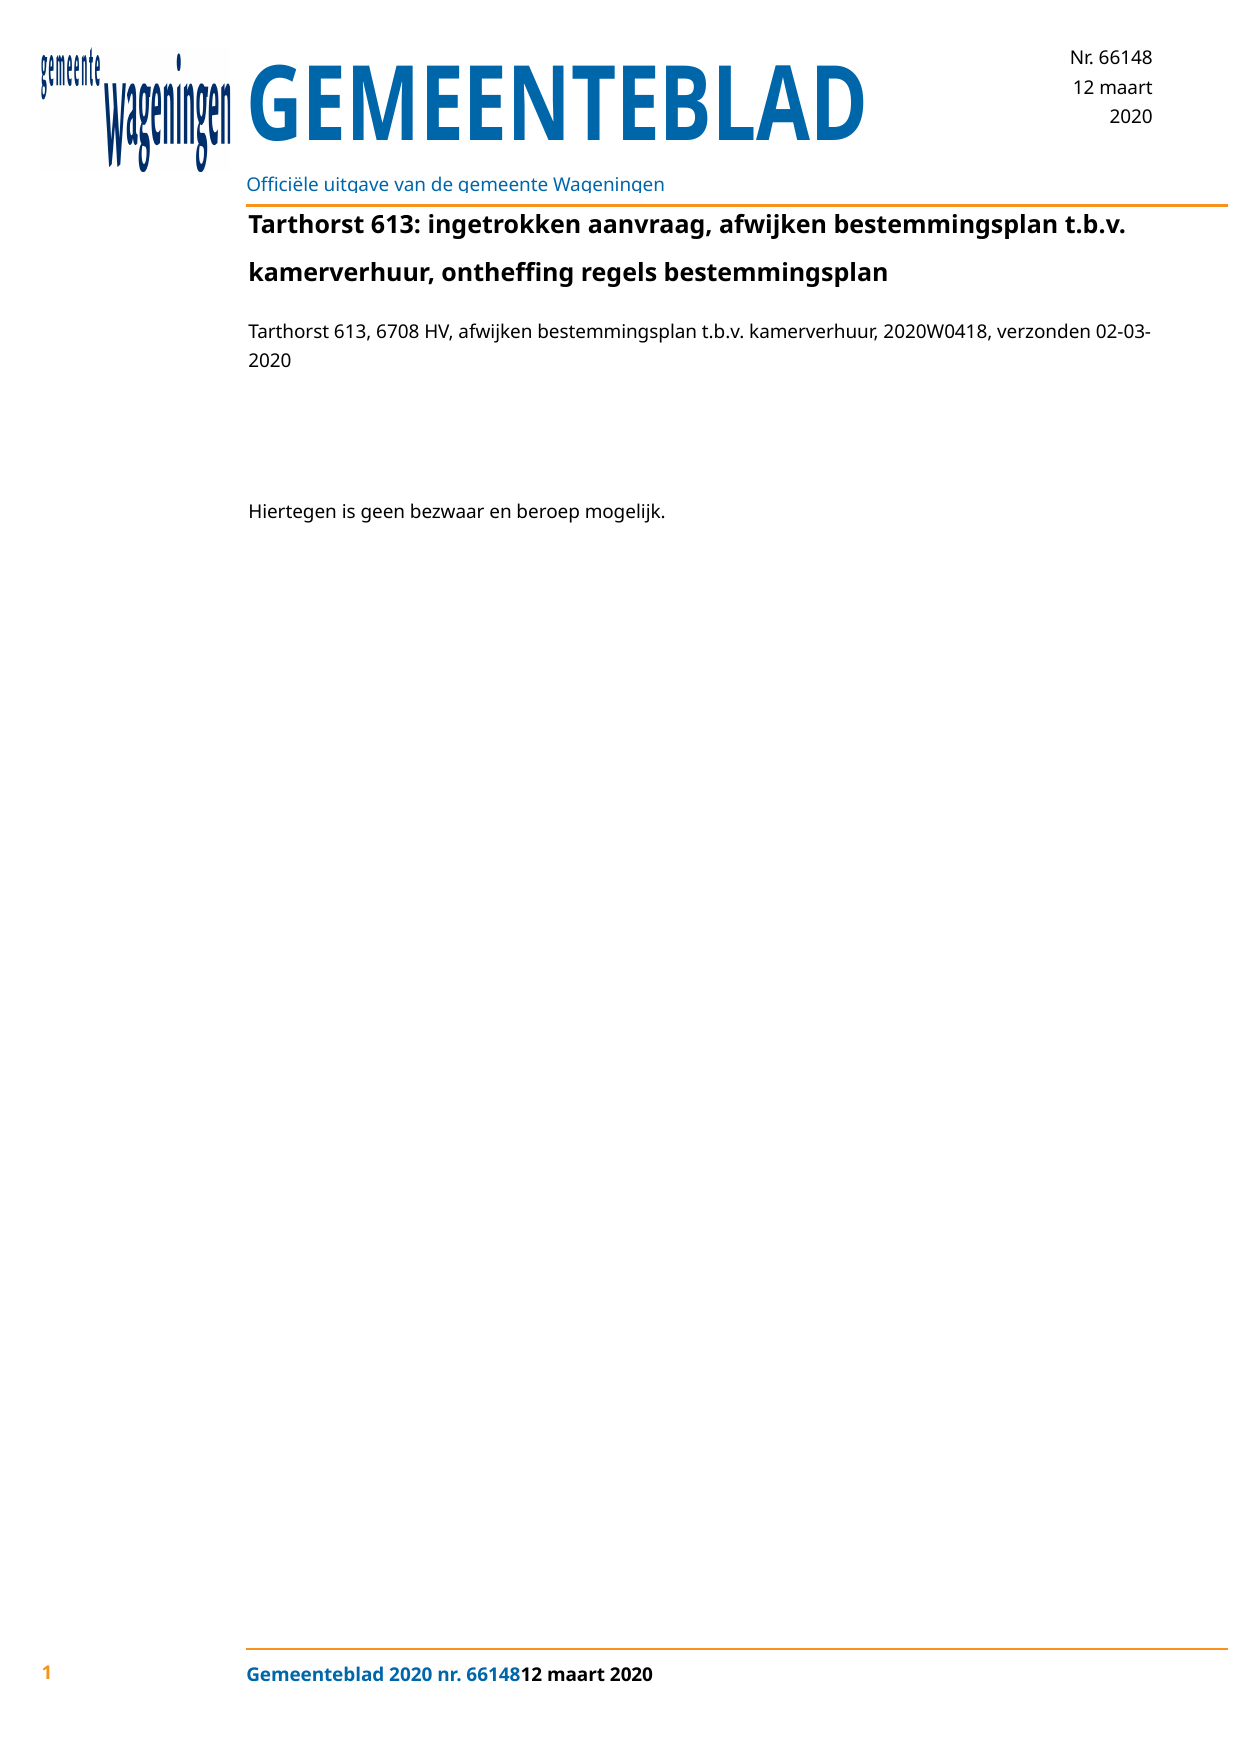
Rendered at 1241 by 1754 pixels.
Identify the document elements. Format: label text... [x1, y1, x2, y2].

text Tarthorst 613, 6708 HV, afwijken bestemmingsplan t.b.v. kamerverhuur, 2020W0418, verzonden 02-03-2020 [248, 318, 1152, 373]
picture [41, 47, 231, 172]
text Hiertegen is geen bezwaar en beroep mogelijk. [248, 499, 1152, 524]
text Tarthorst 613: ingetrokken aanvraag, afwijken bestemmingsplan t.b.v. kamerverhuur, ontheffing regels bestemmingsplan [248, 207, 1152, 288]
